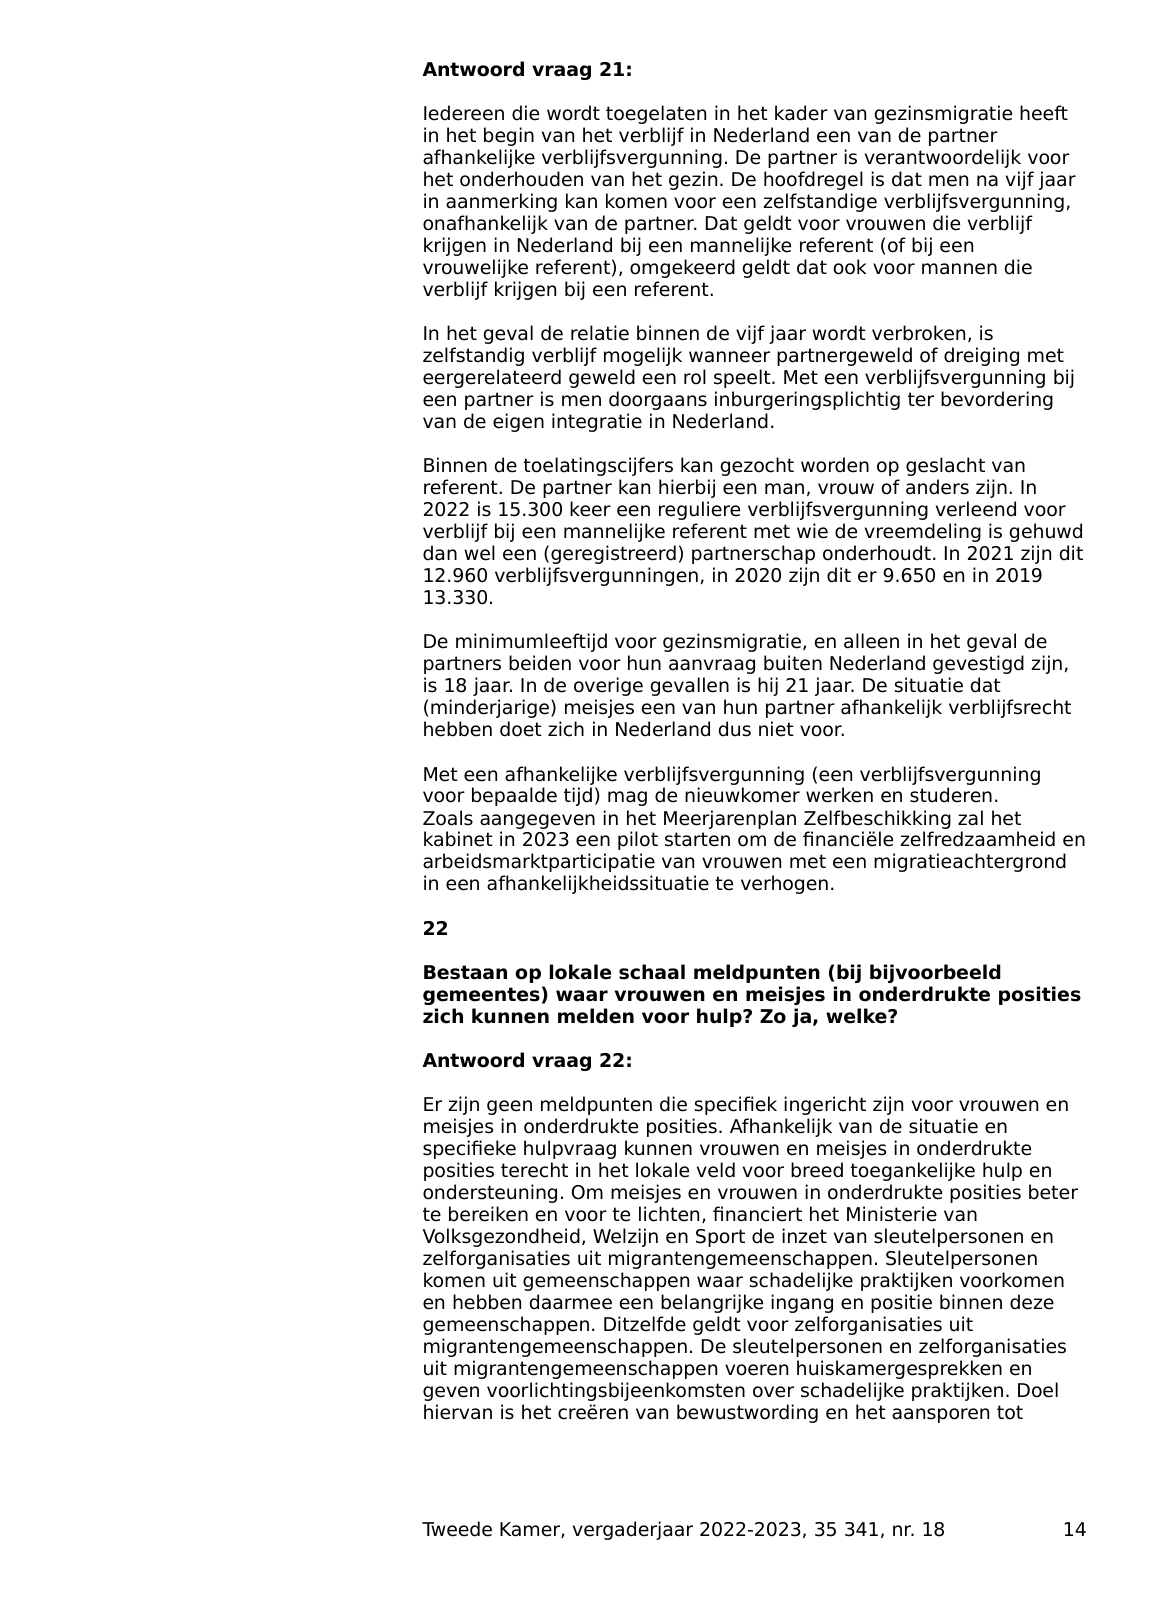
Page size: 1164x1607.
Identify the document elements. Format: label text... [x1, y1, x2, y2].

text Bestaan op lokale schaal meldpunten (bij bijvoorbeeld gemeentes) waar vrouwen en meisjes in onderdrukte posities zich kunnen melden voor hulp? Zo ja, welke? [422, 962, 1087, 1028]
text Binnen de toelatingscijfers kan gezocht worden op geslacht van referent. De partner kan hierbij een man, vrouw of anders zijn. In 2022 is 15.300 keer een reguliere verblijfsvergunning verleend voor verblijf bij een mannelijke referent met wie de vreemdeling is gehuwd dan wel een (geregistreerd) partnerschap onderhoudt. In 2021 zijn dit 12.960 verblijfsvergunningen, in 2020 zijn dit er 9.650 en in 2019 13.330. [422, 455, 1087, 609]
text Zoals aangegeven in het Meerjarenplan Zelfbeschikking zal het kabinet in 2023 een pilot starten om de financiële zelfredzaamheid en arbeidsmarktparticipatie van vrouwen met een migratieachtergrond in een afhankelijkheidssituatie te verhogen. [422, 807, 1087, 895]
subtitle Antwoord vraag 22: [422, 1050, 1087, 1072]
text In het geval de relatie binnen de vijf jaar wordt verbroken, is zelfstandig verblijf mogelijk wanneer partnergeweld of dreiging met eergerelateerd geweld een rol speelt. Met een verblijfsvergunning bij een partner is men doorgaans inburgeringsplichtig ter bevordering van de eigen integratie in Nederland. [422, 323, 1087, 433]
text Met een afhankelijke verblijfsvergunning (een verblijfsvergunning voor bepaalde tijd) mag de nieuwkomer werken en studeren. [422, 763, 1087, 807]
text Er zijn geen meldpunten die specifiek ingericht zijn voor vrouwen en meisjes in onderdrukte posities. Afhankelijk van de situatie en specifieke hulpvraag kunnen vrouwen en meisjes in onderdrukte posities terecht in het lokale veld voor breed toegankelijke hulp en ondersteuning. Om meisjes en vrouwen in onderdrukte posities beter te bereiken en voor te lichten, financiert het Ministerie van Volksgezondheid, Welzijn en Sport de inzet van sleutelpersonen en zelforganisaties uit migrantengemeenschappen. Sleutelpersonen komen uit gemeenschappen waar schadelijke praktijken voorkomen en hebben daarmee een belangrijke ingang en positie binnen deze gemeenschappen. Ditzelfde geldt voor zelforganisaties uit migrantengemeenschappen. De sleutelpersonen en zelforganisaties uit migrantengemeenschappen voeren huiskamergesprekken en geven voorlichtingsbijeenkomsten over schadelijke praktijken. Doel hiervan is het creëren van bewustwording en het aansporen tot [422, 1094, 1087, 1424]
subtitle 22 [422, 917, 1087, 939]
text De minimumleeftijd voor gezinsmigratie, en alleen in het geval de partners beiden voor hun aanvraag buiten Nederland gevestigd zijn, is 18 jaar. In de overige gevallen is hij 21 jaar. De situatie dat (minderjarige) meisjes een van hun partner afhankelijk verblijfsrecht hebben doet zich in Nederland dus niet voor. [422, 631, 1087, 741]
subtitle Antwoord vraag 21: [422, 59, 1087, 81]
text Iedereen die wordt toegelaten in het kader van gezinsmigratie heeft in het begin van het verblijf in Nederland een van de partner afhankelijke verblijfsvergunning. De partner is verantwoordelijk voor het onderhouden van het gezin. De hoofdregel is dat men na vijf jaar in aanmerking kan komen voor een zelfstandige verblijfsvergunning, onafhankelijk van de partner. Dat geldt voor vrouwen die verblijf krijgen in Nederland bij een mannelijke referent (of bij een vrouwelijke referent), omgekeerd geldt dat ook voor mannen die verblijf krijgen bij een referent. [422, 103, 1087, 301]
